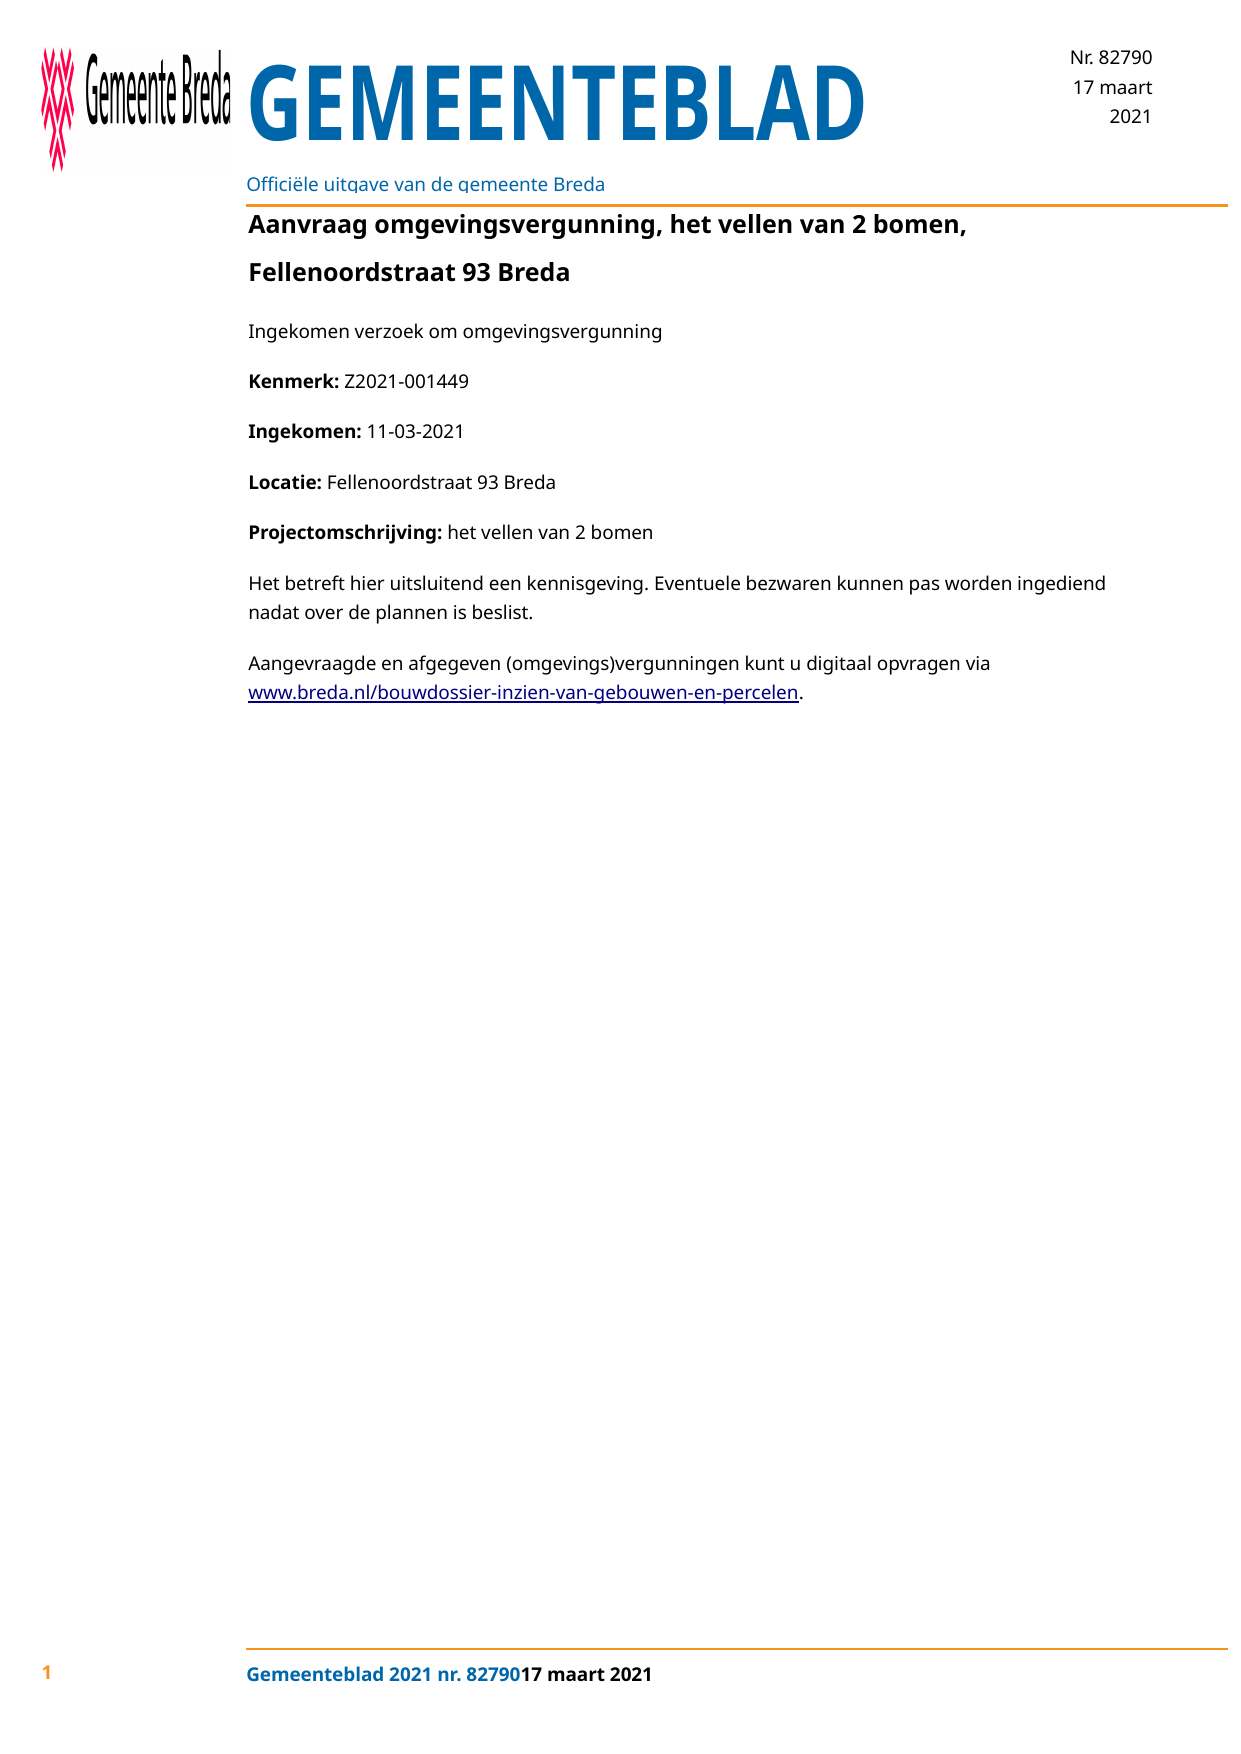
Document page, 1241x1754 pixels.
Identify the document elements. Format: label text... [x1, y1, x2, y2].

text Aangevraagde en afgegeven (omgevings)vergunningen kunt u digitaal opvragen via www.breda.nl/bouwdossier-inzien-van-gebouwen-en-percelen. [248, 650, 1152, 705]
text Ingekomen verzoek om omgevingsvergunning [248, 318, 1152, 344]
text Kenmerk: Z2021-001449 [248, 368, 1152, 394]
text Aanvraag omgevingsvergunning, het vellen van 2 bomen, Fellenoordstraat 93 Breda [248, 207, 1152, 288]
picture [41, 47, 231, 172]
text Projectomschrijving: het vellen van 2 bomen [248, 519, 1152, 545]
text Locatie: Fellenoordstraat 93 Breda [248, 469, 1152, 495]
text Ingekomen: 11-03-2021 [248, 419, 1152, 444]
text Het betreft hier uitsluitend een kennisgeving. Eventuele bezwaren kunnen pas worden ingediend nadat over de plannen is beslist. [248, 570, 1152, 625]
